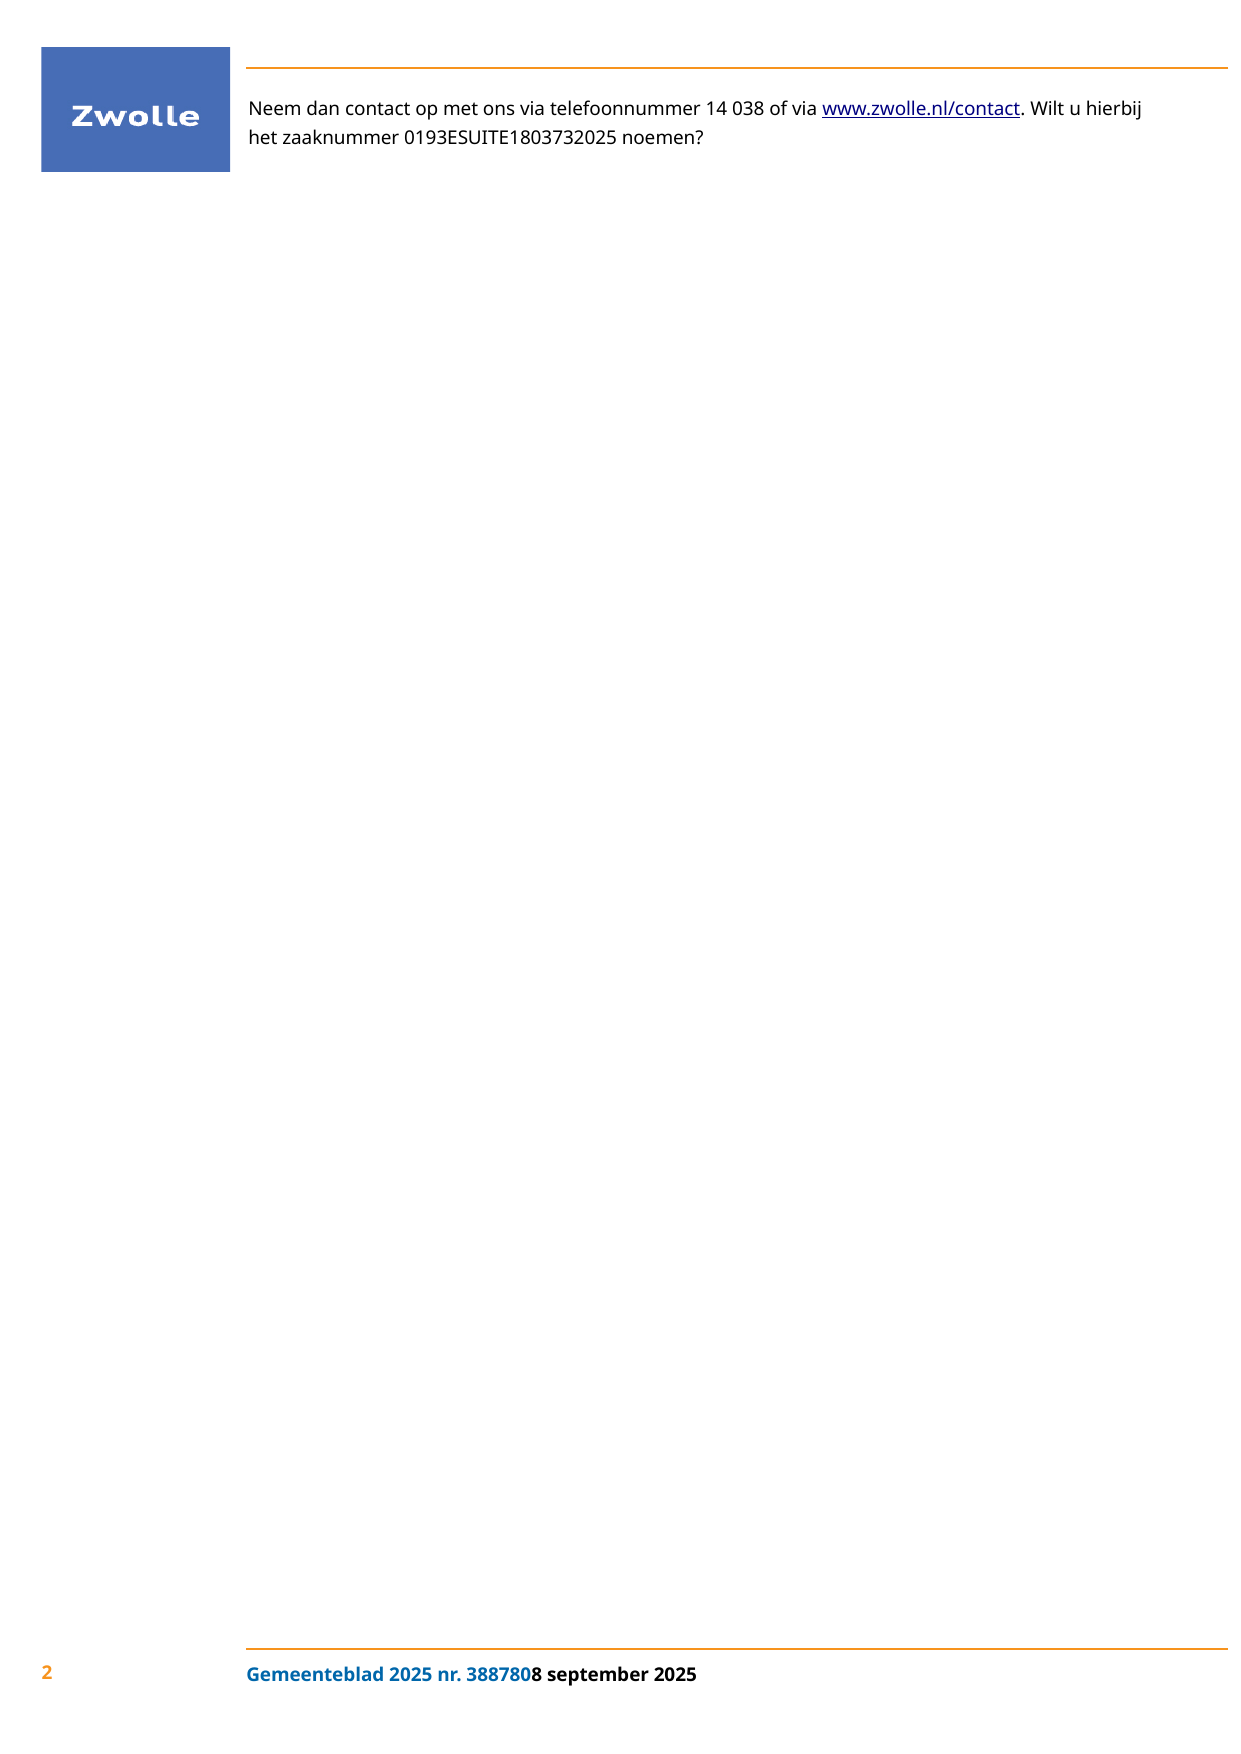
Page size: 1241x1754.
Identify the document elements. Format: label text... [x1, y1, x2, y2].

picture [41, 47, 231, 172]
text Neem dan contact op met ons via telefoonnummer 14 038 of via www.zwolle.nl/contact. Wilt u hierbij het zaaknummer 0193ESUITE1803732025 noemen? [248, 95, 1152, 150]
